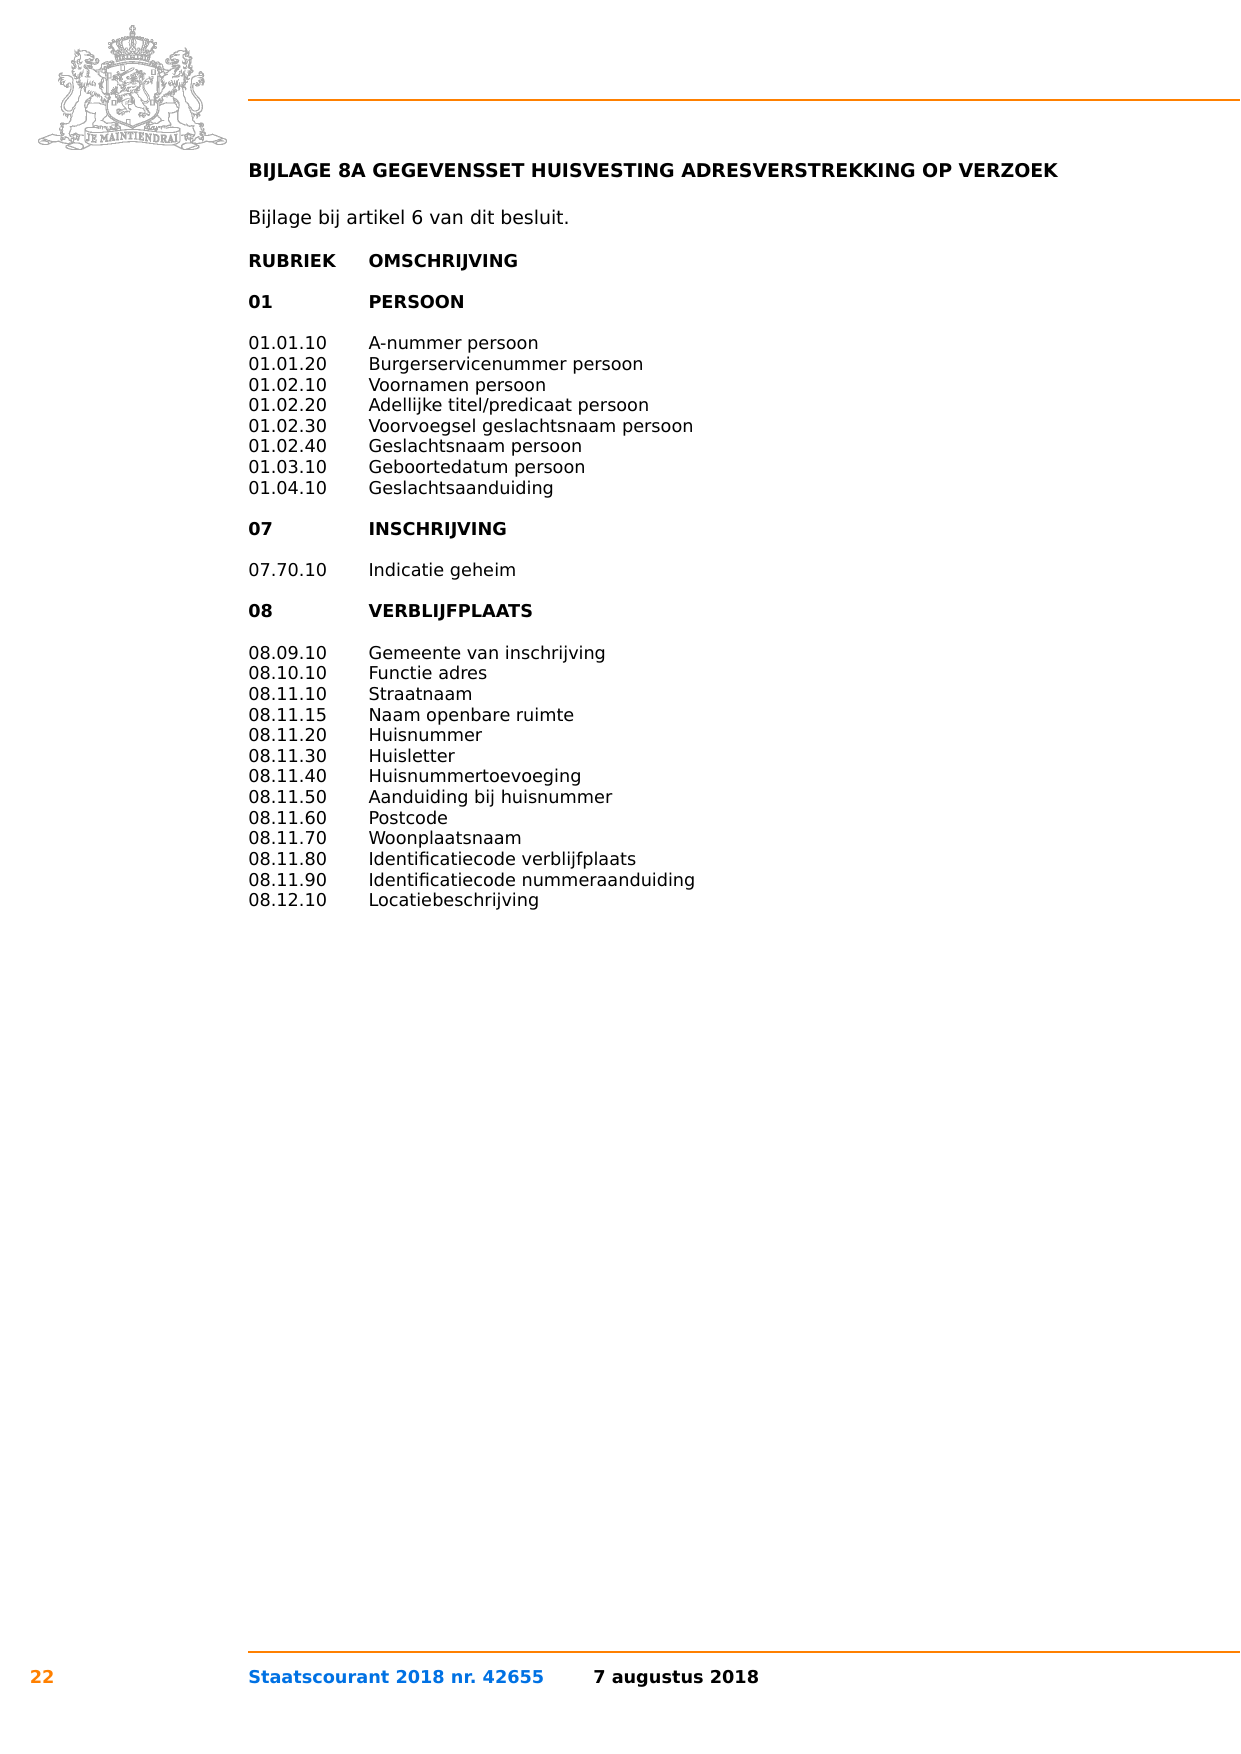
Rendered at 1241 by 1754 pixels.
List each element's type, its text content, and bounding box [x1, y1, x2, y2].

table_cell 08.11.20 [248, 725, 362, 746]
table_cell 01.02.20 [248, 395, 362, 416]
table_cell Geboortedatum persoon [363, 457, 1163, 478]
table_cell VERBLIJFPLAATS [363, 601, 1163, 622]
table_cell Straatnaam [363, 684, 1163, 704]
table_cell 01.02.10 [248, 375, 362, 395]
table_cell [248, 540, 362, 560]
table_cell A-nummer persoon [363, 333, 1163, 354]
table_cell 08.09.10 [248, 643, 362, 663]
table_cell 01.01.10 [248, 333, 362, 354]
table_cell 08 [248, 601, 362, 622]
table_cell 08.11.90 [248, 870, 362, 890]
table_cell 07 [248, 519, 362, 539]
table_cell 01 [248, 292, 362, 313]
table_cell [248, 313, 362, 333]
table_cell 08.11.80 [248, 849, 362, 869]
subtitle BIJLAGE 8A GEGEVENSSET HUISVESTING ADRESVERSTREKKING OP VERZOEK [248, 160, 1163, 182]
table_cell Geslachtsaanduiding [363, 478, 1163, 498]
table_cell [248, 498, 362, 519]
table_cell 08.11.70 [248, 828, 362, 849]
table_cell 08.10.10 [248, 663, 362, 684]
table_cell [363, 581, 1163, 601]
table_cell Identificatiecode nummeraanduiding [363, 870, 1163, 890]
table_cell 08.11.30 [248, 746, 362, 766]
table_cell Locatiebeschrijving [363, 890, 1163, 911]
table_cell Voorvoegsel geslachtsnaam persoon [363, 416, 1163, 436]
table_cell Aanduiding bij huisnummer [363, 787, 1163, 808]
table_cell [363, 271, 1163, 292]
table_cell 08.11.60 [248, 808, 362, 828]
table_cell [248, 581, 362, 601]
table_header OMSCHRIJVING [363, 251, 1163, 271]
table_cell [363, 313, 1163, 333]
table_cell INSCHRIJVING [363, 519, 1163, 539]
table_cell 08.11.40 [248, 766, 362, 787]
table_cell Postcode [363, 808, 1163, 828]
table_cell 01.02.30 [248, 416, 362, 436]
table_cell 08.11.15 [248, 705, 362, 725]
table_cell Gemeente van inschrijving [363, 643, 1163, 663]
table_cell Huisnummertoevoeging [363, 766, 1163, 787]
table_cell 07.70.10 [248, 560, 362, 581]
table_cell [248, 622, 362, 643]
table_cell Huisnummer [363, 725, 1163, 746]
table_cell [363, 540, 1163, 560]
text Bijlage bij artikel 6 van dit besluit. [248, 207, 1163, 229]
table_cell Functie adres [363, 663, 1163, 684]
table_cell 08.11.10 [248, 684, 362, 704]
table_cell 01.01.20 [248, 354, 362, 374]
table_cell Adellijke titel/predicaat persoon [363, 395, 1163, 416]
picture [38, 25, 227, 150]
table_cell PERSOON [363, 292, 1163, 313]
table_cell 01.04.10 [248, 478, 362, 498]
table_cell Huisletter [363, 746, 1163, 766]
table_cell 01.03.10 [248, 457, 362, 478]
table_cell Indicatie geheim [363, 560, 1163, 581]
table_cell Burgerservicenummer persoon [363, 354, 1163, 374]
table_cell 01.02.40 [248, 436, 362, 457]
table_cell 08.11.50 [248, 787, 362, 808]
table_cell Naam openbare ruimte [363, 705, 1163, 725]
table_cell Identificatiecode verblijfplaats [363, 849, 1163, 869]
table_cell [248, 271, 362, 292]
table_cell [363, 498, 1163, 519]
table_cell Voornamen persoon [363, 375, 1163, 395]
table_cell Geslachtsnaam persoon [363, 436, 1163, 457]
table_cell Woonplaatsnaam [363, 828, 1163, 849]
table_header RUBRIEK [248, 251, 362, 271]
table_cell 08.12.10 [248, 890, 362, 911]
table_cell [363, 622, 1163, 643]
